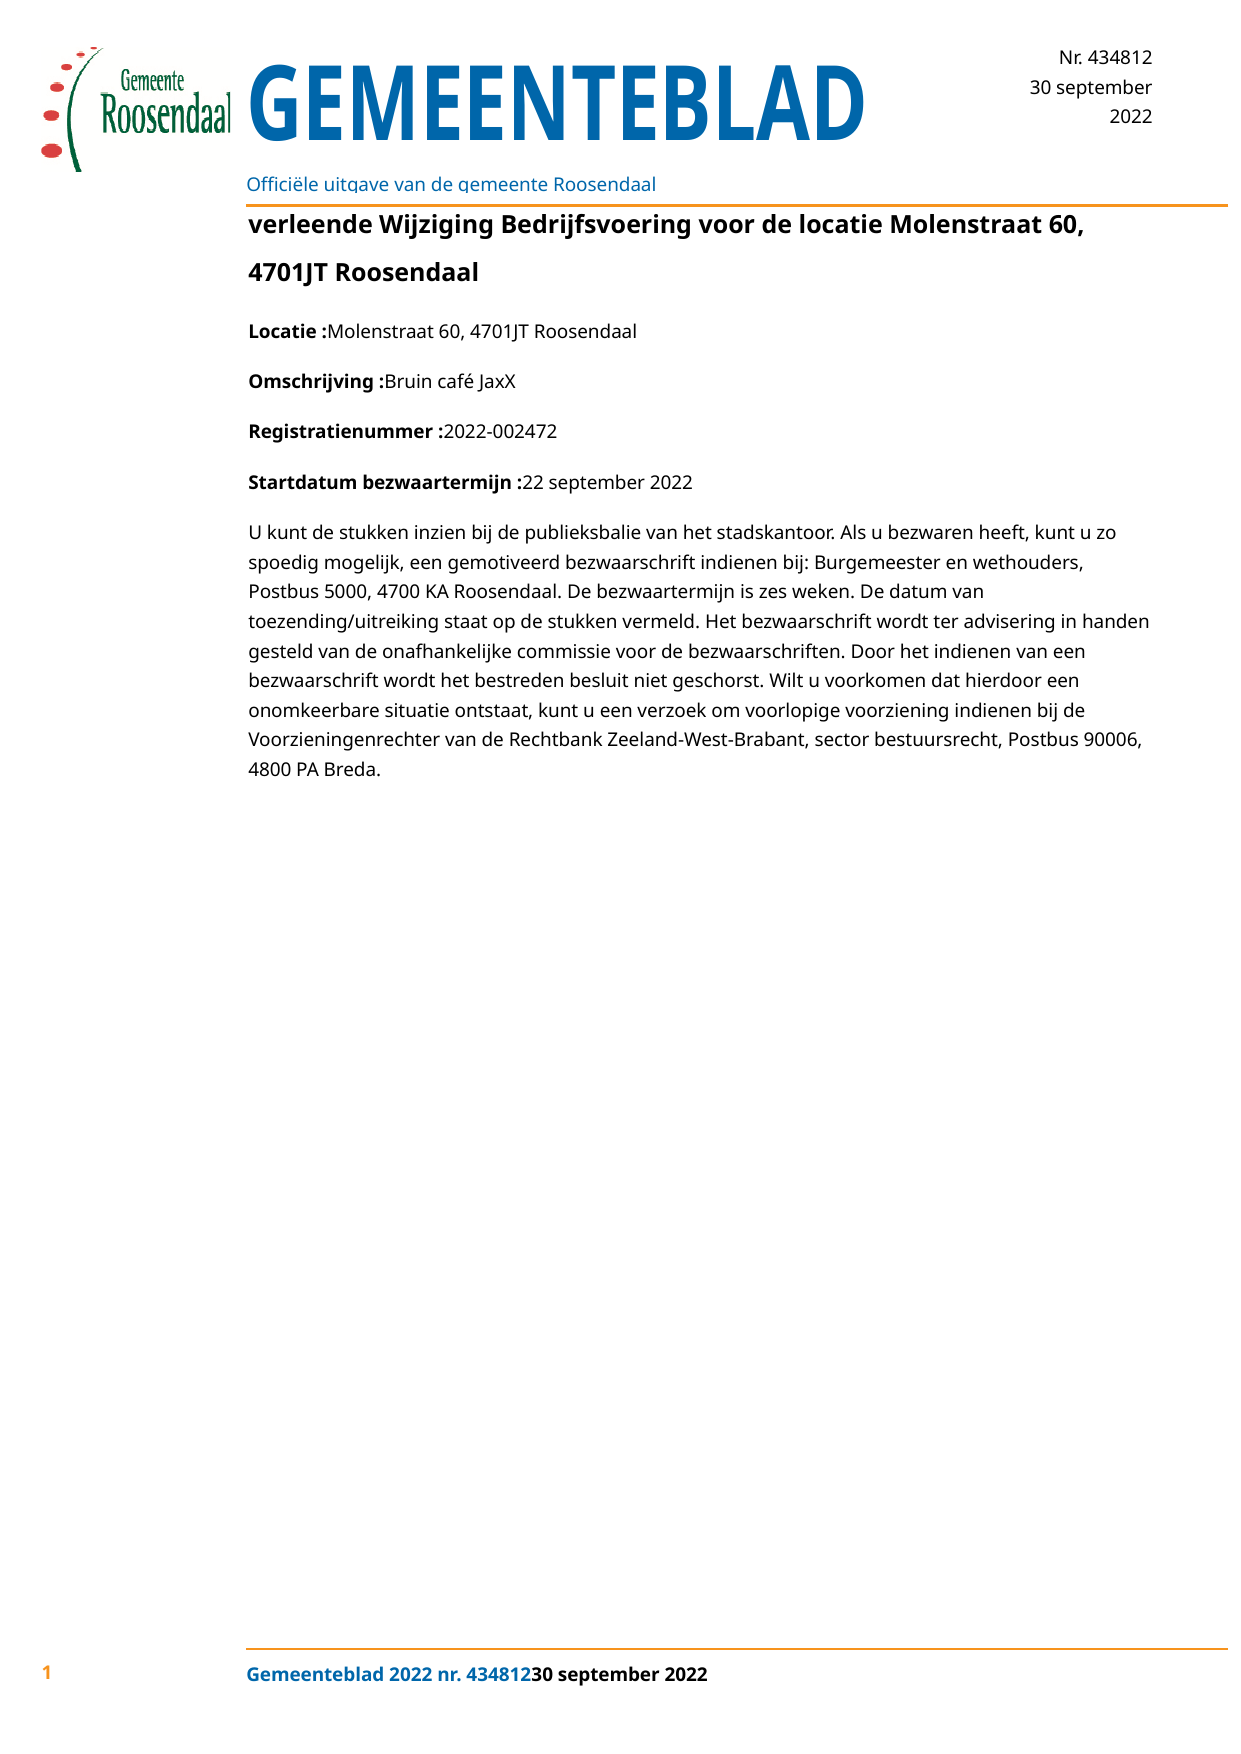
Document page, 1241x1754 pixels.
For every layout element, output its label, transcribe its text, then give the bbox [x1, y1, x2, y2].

text Registratienummer :2022-002472 [248, 419, 1152, 444]
text verleende Wijziging Bedrijfsvoering voor de locatie Molenstraat 60, 4701JT Roosendaal [248, 207, 1152, 288]
text Omschrijving :Bruin café JaxX [248, 368, 1152, 394]
text Startdatum bezwaartermijn :22 september 2022 [248, 469, 1152, 495]
picture [41, 47, 231, 172]
text U kunt de stukken inzien bij de publieksbalie van het stadskantoor. Als u bezwaren heeft, kunt u zo spoedig mogelijk, een gemotiveerd bezwaarschrift indienen bij: Burgemeester en wethouders, Postbus 5000, 4700 KA Roosendaal. De bezwaartermijn is zes weken. De datum van toezending/uitreiking staat op de stukken vermeld. Het bezwaarschrift wordt ter advisering in handen gesteld van de onafhankelijke commissie voor de bezwaarschriften. Door het indienen van een bezwaarschrift wordt het bestreden besluit niet geschorst. Wilt u voorkomen dat hierdoor een onomkeerbare situatie ontstaat, kunt u een verzoek om voorlopige voorziening indienen bij de Voorzieningenrechter van de Rechtbank Zeeland-West-Brabant, sector bestuursrecht, Postbus 90006, 4800 PA Breda. [248, 519, 1152, 782]
text Locatie :Molenstraat 60, 4701JT Roosendaal [248, 318, 1152, 344]
